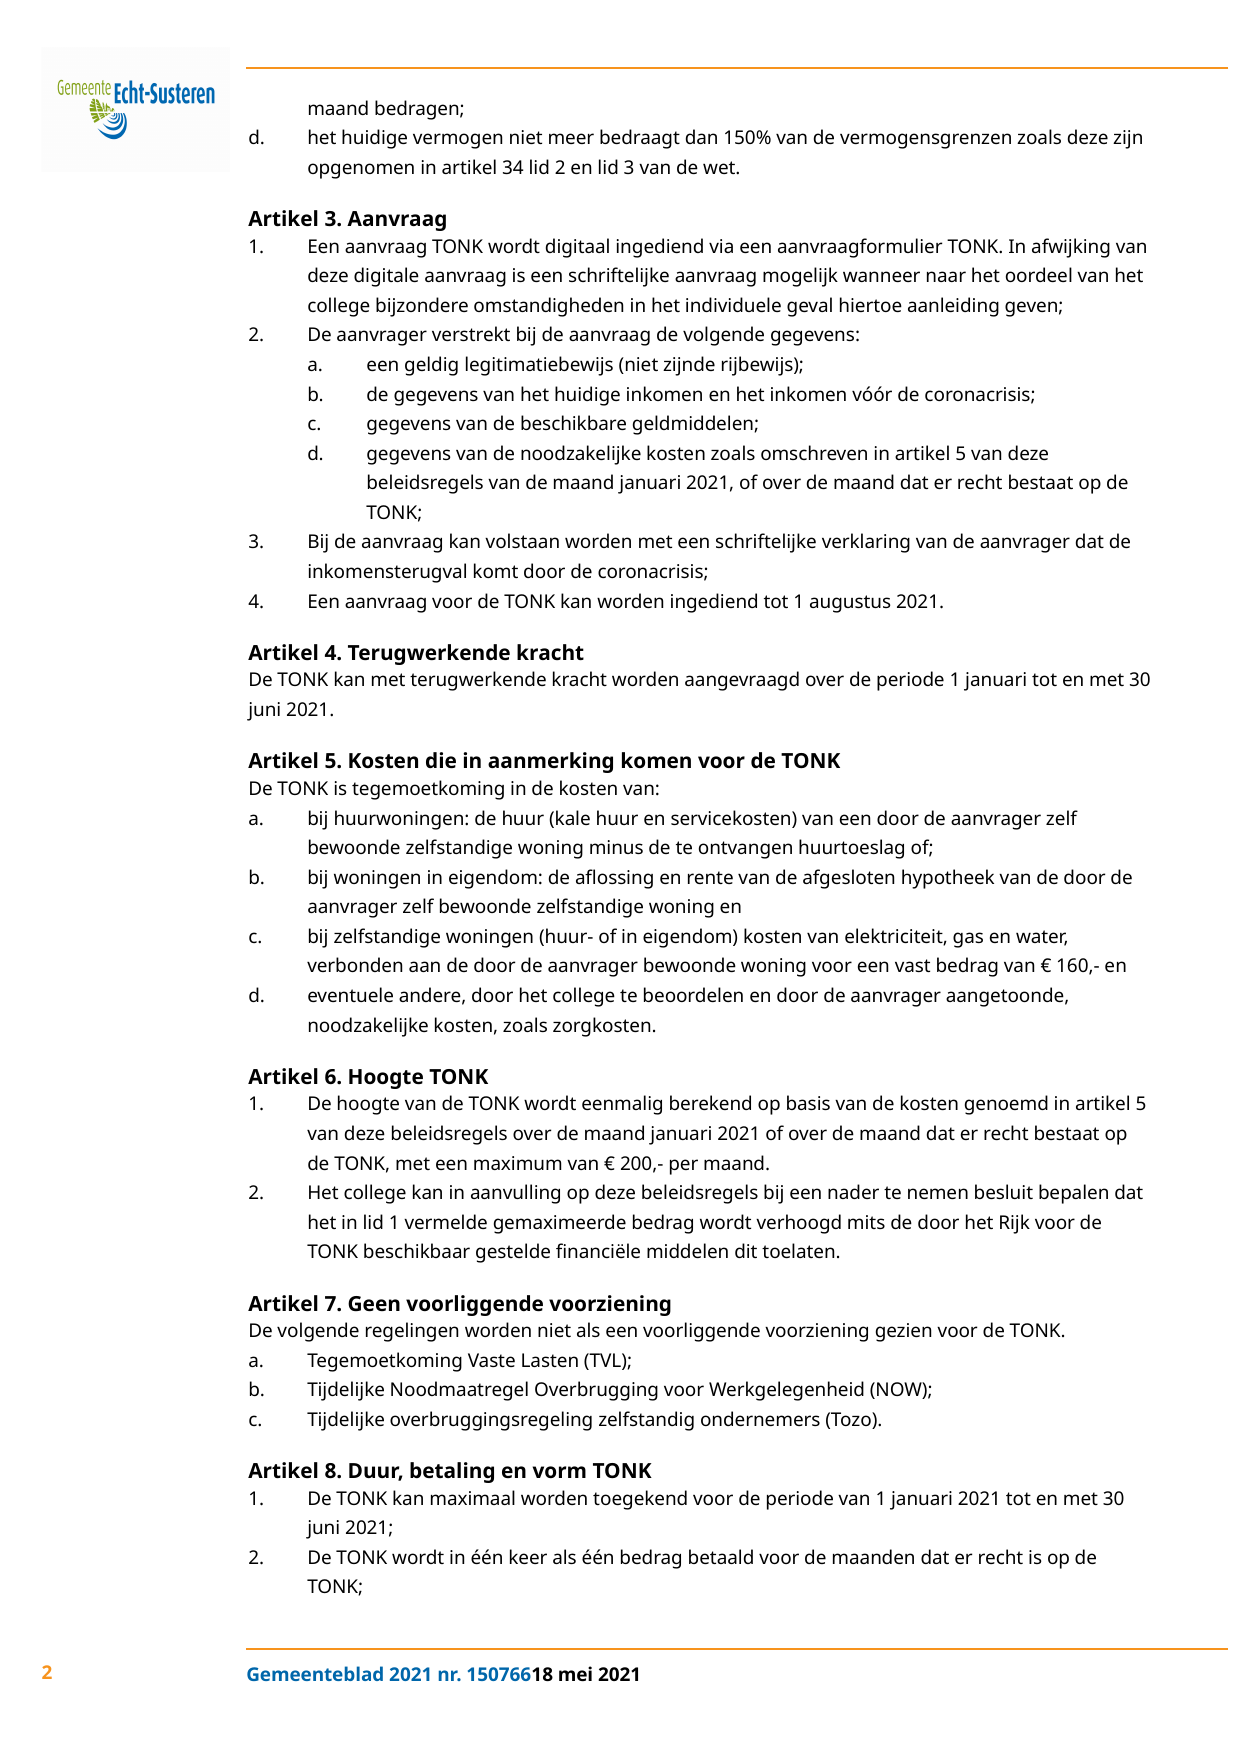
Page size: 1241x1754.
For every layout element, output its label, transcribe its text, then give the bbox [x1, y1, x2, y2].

text De TONK kan met terugwerkende kracht worden aangevraagd over de periode 1 januari tot en met 30 juni 2021. [248, 667, 1152, 722]
list bij huurwoningen: de huur (kale huur en servicekosten) van een door de aanvrager zelf bewoonde zelfstandige woning minus de te ontvangen huurtoeslag of; [248, 805, 1152, 860]
list Tegemoetkoming Vaste Lasten (TVL); [248, 1347, 1152, 1373]
list De aanvrager verstrekt bij de aanvraag de volgende gegevens: [248, 322, 1152, 347]
list eventuele andere, door het college te beoordelen en door de aanvrager aangetoonde, noodzakelijke kosten, zoals zorgkosten. [248, 982, 1152, 1037]
list Een aanvraag TONK wordt digitaal ingediend via een aanvraagformulier TONK. In afwijking van deze digitale aanvraag is een schriftelijke aanvraag mogelijk wanneer naar het oordeel van het college bijzondere omstandigheden in het individuele geval hiertoe aanleiding geven; [248, 233, 1152, 318]
text De volgende regelingen worden niet als een voorliggende voorziening gezien voor de TONK. [248, 1317, 1152, 1343]
list maand bedragen; [248, 95, 1152, 121]
list een geldig legitimatiebewijs (niet zijnde rijbewijs); [307, 351, 1152, 377]
text Artikel 7. Geen voorliggende voorziening [248, 1289, 1152, 1317]
list bij zelfstandige woningen (huur- of in eigendom) kosten van elektriciteit, gas en water, verbonden aan de door de aanvrager bewoonde woning voor een vast bedrag van € 160,- en [248, 923, 1152, 978]
list gegevens van de noodzakelijke kosten zoals omschreven in artikel 5 van deze beleidsregels van de maand januari 2021, of over de maand dat er recht bestaat op de TONK; [307, 440, 1152, 525]
text De TONK is tegemoetkoming in de kosten van: [248, 775, 1152, 801]
text Artikel 8. Duur, betaling en vorm TONK [248, 1457, 1152, 1485]
list Bij de aanvraag kan volstaan worden met een schriftelijke verklaring van de aanvrager dat de inkomensterugval komt door de coronacrisis; [248, 529, 1152, 584]
list De TONK kan maximaal worden toegekend voor de periode van 1 januari 2021 tot en met 30 juni 2021; [248, 1485, 1152, 1540]
list gegevens van de beschikbare geldmiddelen; [307, 410, 1152, 436]
text Artikel 3. Aanvraag [248, 204, 1152, 233]
text Artikel 5. Kosten die in aanmerking komen voor de TONK [248, 747, 1152, 775]
picture [41, 47, 231, 172]
list De hoogte van de TONK wordt eenmalig berekend op basis van de kosten genoemd in artikel 5 van deze beleidsregels over de maand januari 2021 of over de maand dat er recht bestaat op de TONK, met een maximum van € 200,- per maand. [248, 1091, 1152, 1176]
list Tijdelijke Noodmaatregel Overbrugging voor Werkgelegenheid (NOW); [248, 1377, 1152, 1402]
list Een aanvraag voor de TONK kan worden ingediend tot 1 augustus 2021. [248, 588, 1152, 613]
list Tijdelijke overbruggingsregeling zelfstandig ondernemers (Tozo). [248, 1406, 1152, 1432]
list De TONK wordt in één keer als één bedrag betaald voor de maanden dat er recht is op de TONK; [248, 1544, 1152, 1599]
list de gegevens van het huidige inkomen en het inkomen vóór de coronacrisis; [307, 381, 1152, 406]
list het huidige vermogen niet meer bedraagt dan 150% van de vermogensgrenzen zoals deze zijn opgenomen in artikel 34 lid 2 en lid 3 van de wet. [248, 124, 1152, 180]
text Artikel 4. Terugwerkende kracht [248, 638, 1152, 667]
text Artikel 6. Hoogte TONK [248, 1062, 1152, 1091]
list Het college kan in aanvulling op deze beleidsregels bij een nader te nemen besluit bepalen dat het in lid 1 vermelde gemaximeerde bedrag wordt verhoogd mits de door het Rijk voor de TONK beschikbaar gestelde financiële middelen dit toelaten. [248, 1179, 1152, 1264]
list bij woningen in eigendom: de aflossing en rente van de afgesloten hypotheek van de door de aanvrager zelf bewoonde zelfstandige woning en [248, 864, 1152, 919]
